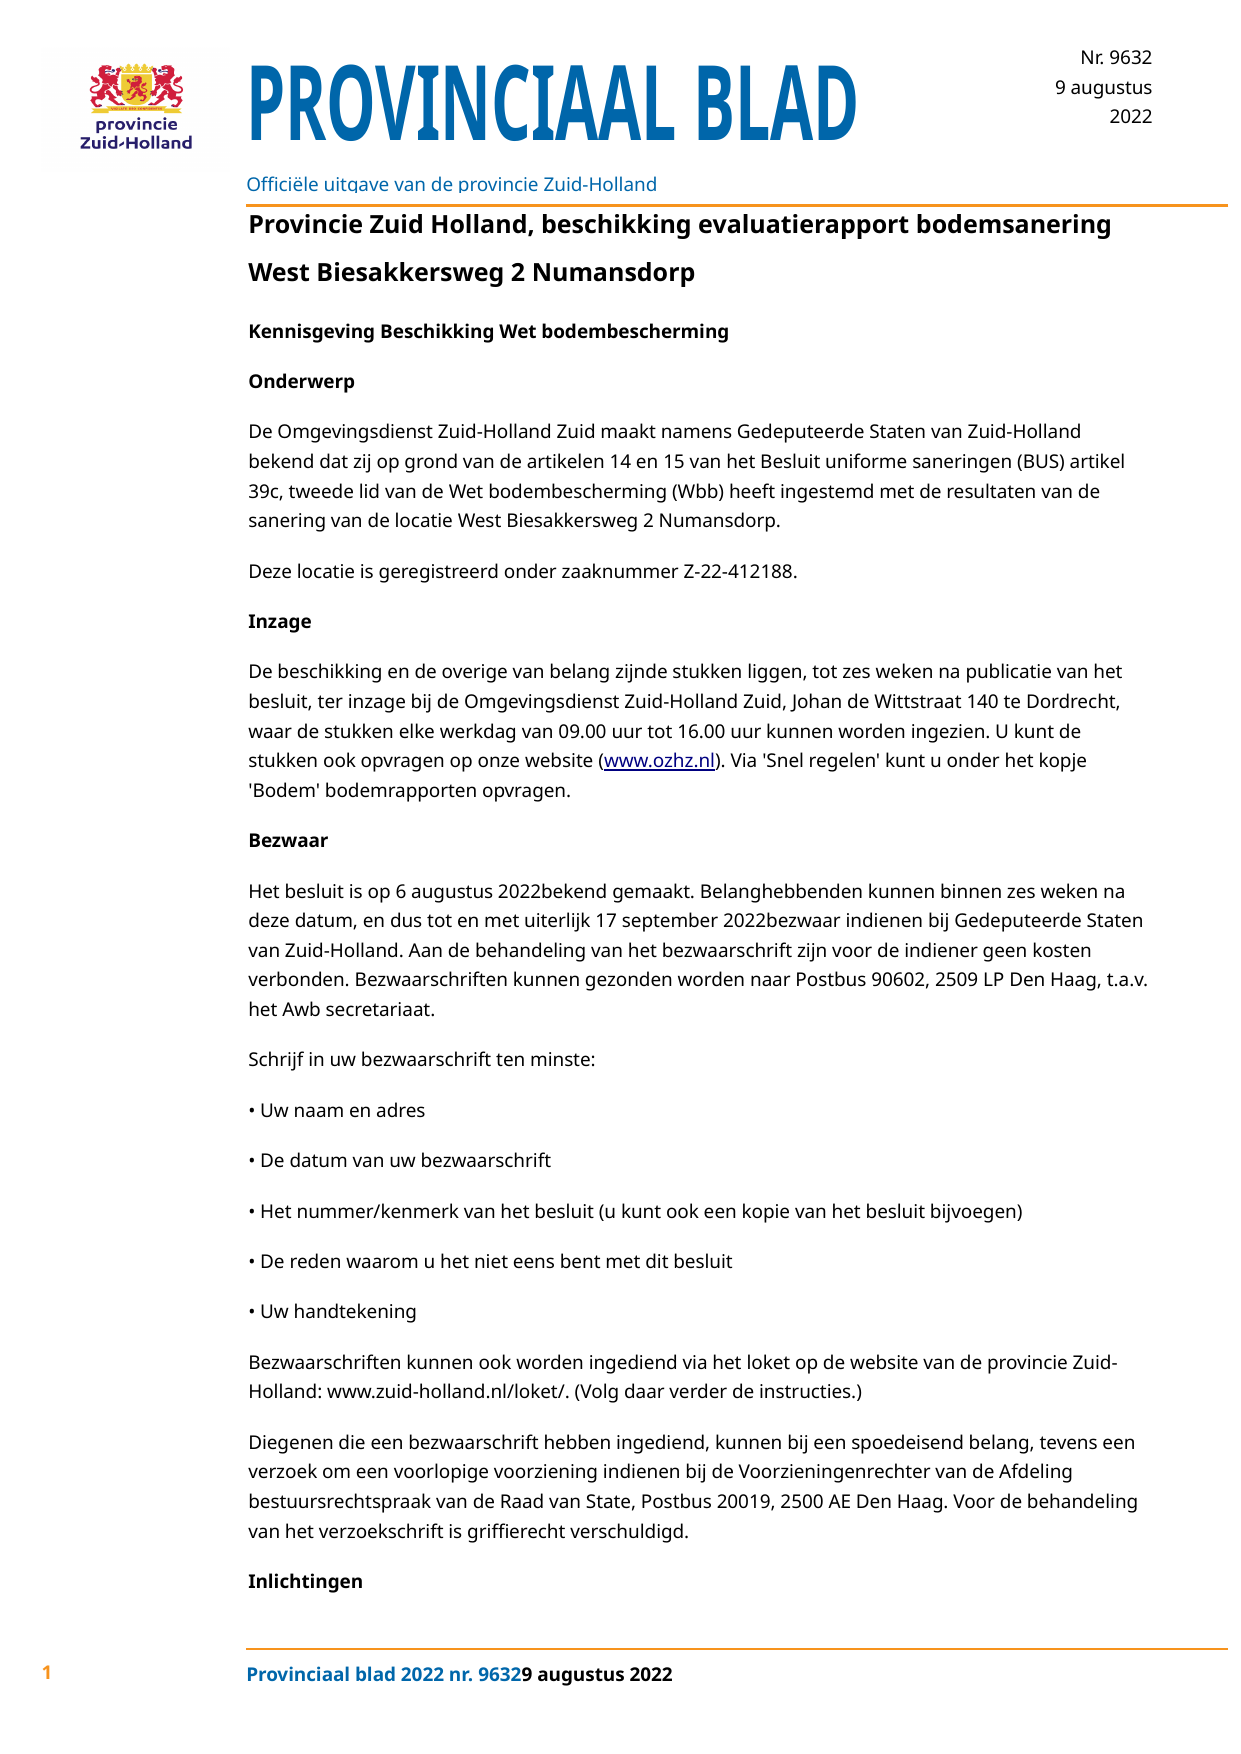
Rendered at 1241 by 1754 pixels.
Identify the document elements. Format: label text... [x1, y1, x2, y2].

text • De reden waarom u het niet eens bent met dit besluit [248, 1248, 1152, 1274]
text Bezwaar [248, 827, 1152, 853]
text Kennisgeving Beschikking Wet bodembescherming [248, 318, 1152, 344]
text Bezwaarschriften kunnen ook worden ingediend via het loket op de website van de provincie Zuid-Holland: www.zuid-holland.nl/loket/. (Volg daar verder de instructies.) [248, 1349, 1152, 1404]
text De Omgevingsdienst Zuid-Holland Zuid maakt namens Gedeputeerde Staten van Zuid-Holland bekend dat zij op grond van de artikelen 14 en 15 van het Besluit uniforme saneringen (BUS) artikel 39c, tweede lid van de Wet bodembescherming (Wbb) heeft ingestemd met de resultaten van de sanering van de locatie West Biesakkersweg 2 Numansdorp. [248, 419, 1152, 533]
text • Het nummer/kenmerk van het besluit (u kunt ook een kopie van het besluit bijvoegen) [248, 1198, 1152, 1224]
text De beschikking en de overige van belang zijnde stukken liggen, tot zes weken na publicatie van het besluit, ter inzage bij de Omgevingsdienst Zuid-Holland Zuid, Johan de Wittstraat 140 te Dordrecht, waar de stukken elke werkdag van 09.00 uur tot 16.00 uur kunnen worden ingezien. U kunt de stukken ook opvragen op onze website (www.ozhz.nl). Via 'Snel regelen' kunt u onder het kopje 'Bodem' bodemrapporten opvragen. [248, 659, 1152, 803]
text Inzage [248, 608, 1152, 634]
picture [41, 47, 231, 172]
text Inlichtingen [248, 1568, 1152, 1594]
text Deze locatie is geregistreerd onder zaaknummer Z-22-412188. [248, 558, 1152, 584]
text • Uw handtekening [248, 1299, 1152, 1324]
text Diegenen die een bezwaarschrift hebben ingediend, kunnen bij een spoedeisend belang, tevens een verzoek om een voorlopige voorziening indienen bij de Voorzieningenrechter van de Afdeling bestuursrechtspraak van de Raad van State, Postbus 20019, 2500 AE Den Haag. Voor de behandeling van het verzoekschrift is griffierecht verschuldigd. [248, 1429, 1152, 1544]
text • Uw naam en adres [248, 1097, 1152, 1123]
text Schrijf in uw bezwaarschrift ten minste: [248, 1047, 1152, 1072]
text Het besluit is op 6 augustus 2022bekend gemaakt. Belanghebbenden kunnen binnen zes weken na deze datum, en dus tot en met uiterlijk 17 september 2022bezwaar indienen bij Gedeputeerde Staten van Zuid-Holland. Aan de behandeling van het bezwaarschrift zijn voor de indiener geen kosten verbonden. Bezwaarschriften kunnen gezonden worden naar Postbus 90602, 2509 LP Den Haag, t.a.v. het Awb secretariaat. [248, 878, 1152, 1022]
text Provincie Zuid Holland, beschikking evaluatierapport bodemsanering West Biesakkersweg 2 Numansdorp [248, 207, 1152, 288]
text Onderwerp [248, 368, 1152, 394]
text • De datum van uw bezwaarschrift [248, 1147, 1152, 1173]
